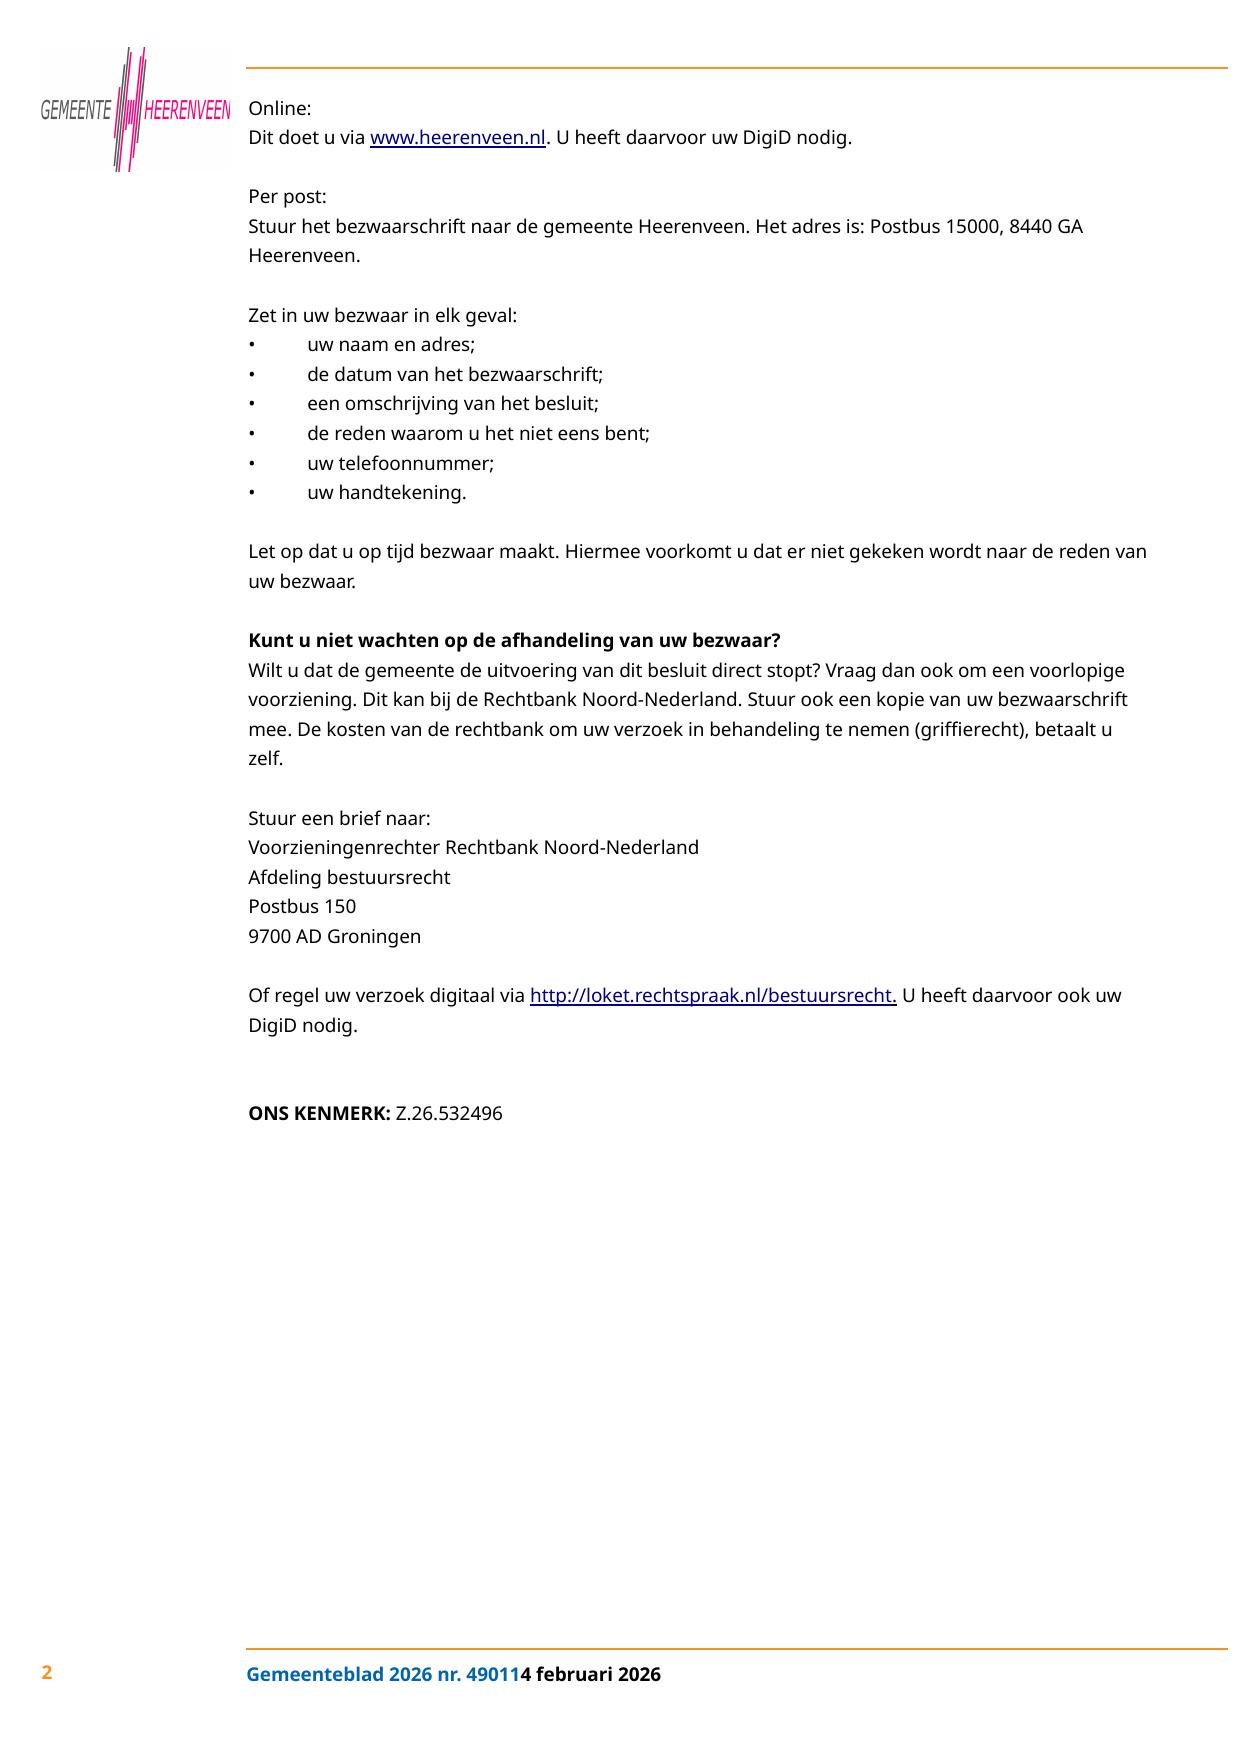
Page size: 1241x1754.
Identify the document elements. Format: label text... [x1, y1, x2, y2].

text Online: [248, 95, 1152, 121]
text Let op dat u op tijd bezwaar maakt. Hiermee voorkomt u dat er niet gekeken wordt naar de reden van uw bezwaar. [248, 538, 1152, 594]
text ONS KENMERK: Z.26.532496 [248, 1101, 1152, 1126]
text Postbus 150 [248, 893, 1152, 919]
text 9700 AD Groningen [248, 923, 1152, 949]
text Afdeling bestuursrecht [248, 864, 1152, 890]
text Stuur het bezwaarschrift naar de gemeente Heerenveen. Het adres is: Postbus 15000, 8440 GA Heerenveen. [248, 213, 1152, 268]
text Stuur een brief naar: [248, 805, 1152, 831]
list uw handtekening. [248, 479, 1152, 505]
text Voorzieningenrechter Rechtbank Noord-Nederland [248, 834, 1152, 860]
text Of regel uw verzoek digitaal via http://loket.rechtspraak.nl/bestuursrecht. U heeft daarvoor ook uw DigiD nodig. [248, 982, 1152, 1038]
text Dit doet u via www.heerenveen.nl. U heeft daarvoor uw DigiD nodig. [248, 124, 1152, 150]
text Per post: [248, 183, 1152, 209]
text Kunt u niet wachten op de afhandeling van uw bezwaar? [248, 627, 1152, 653]
list uw telefoonnummer; [248, 450, 1152, 476]
list uw naam en adres; [248, 331, 1152, 357]
text Wilt u dat de gemeente de uitvoering van dit besluit direct stopt? Vraag dan ook om een voorlopige voorziening. Dit kan bij de Rechtbank Noord-Nederland. Stuur ook een kopie van uw bezwaarschrift mee. De kosten van de rechtbank om uw verzoek in behandeling te nemen (griffierecht), betaalt u zelf. [248, 657, 1152, 771]
list de reden waarom u het niet eens bent; [248, 420, 1152, 446]
list de datum van het bezwaarschrift; [248, 361, 1152, 387]
text Zet in uw bezwaar in elk geval: [248, 302, 1152, 328]
list een omschrijving van het besluit; [248, 391, 1152, 416]
picture [41, 47, 231, 172]
